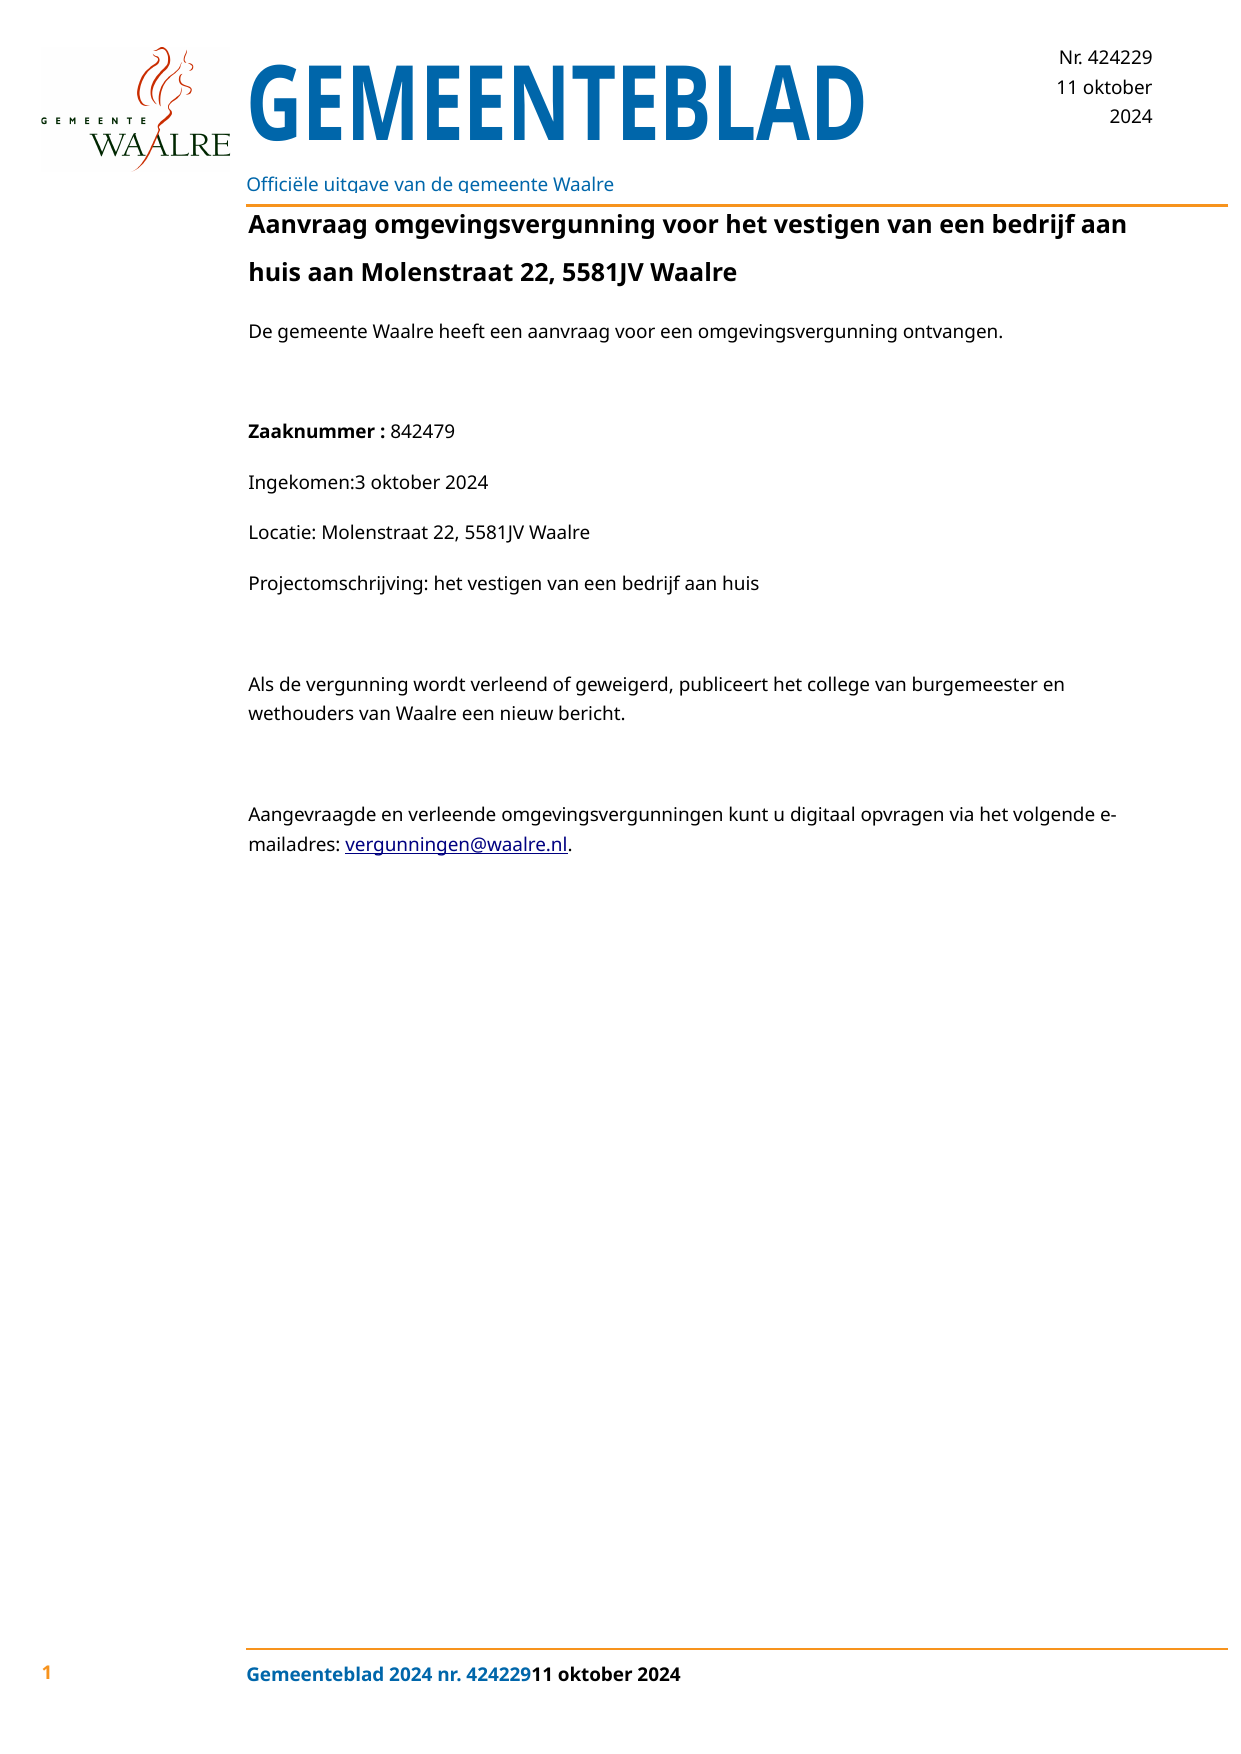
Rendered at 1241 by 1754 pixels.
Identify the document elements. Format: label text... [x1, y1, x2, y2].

text Aanvraag omgevingsvergunning voor het vestigen van een bedrijf aan huis aan Molenstraat 22, 5581JV Waalre [248, 207, 1152, 288]
text Projectomschrijving: het vestigen van een bedrijf aan huis [248, 570, 1152, 596]
text Als de vergunning wordt verleend of geweigerd, publiceert het college van burgemeester en wethouders van Waalre een nieuw bericht. [248, 671, 1152, 726]
text De gemeente Waalre heeft een aanvraag voor een omgevingsvergunning ontvangen. [248, 318, 1152, 344]
text Locatie: Molenstraat 22, 5581JV Waalre [248, 519, 1152, 545]
text Aangevraagde en verleende omgevingsvergunningen kunt u digitaal opvragen via het volgende e-mailadres: vergunningen@waalre.nl. [248, 801, 1152, 857]
picture [41, 47, 231, 172]
text Ingekomen:3 oktober 2024 [248, 469, 1152, 495]
text Zaaknummer : 842479 [248, 419, 1152, 444]
